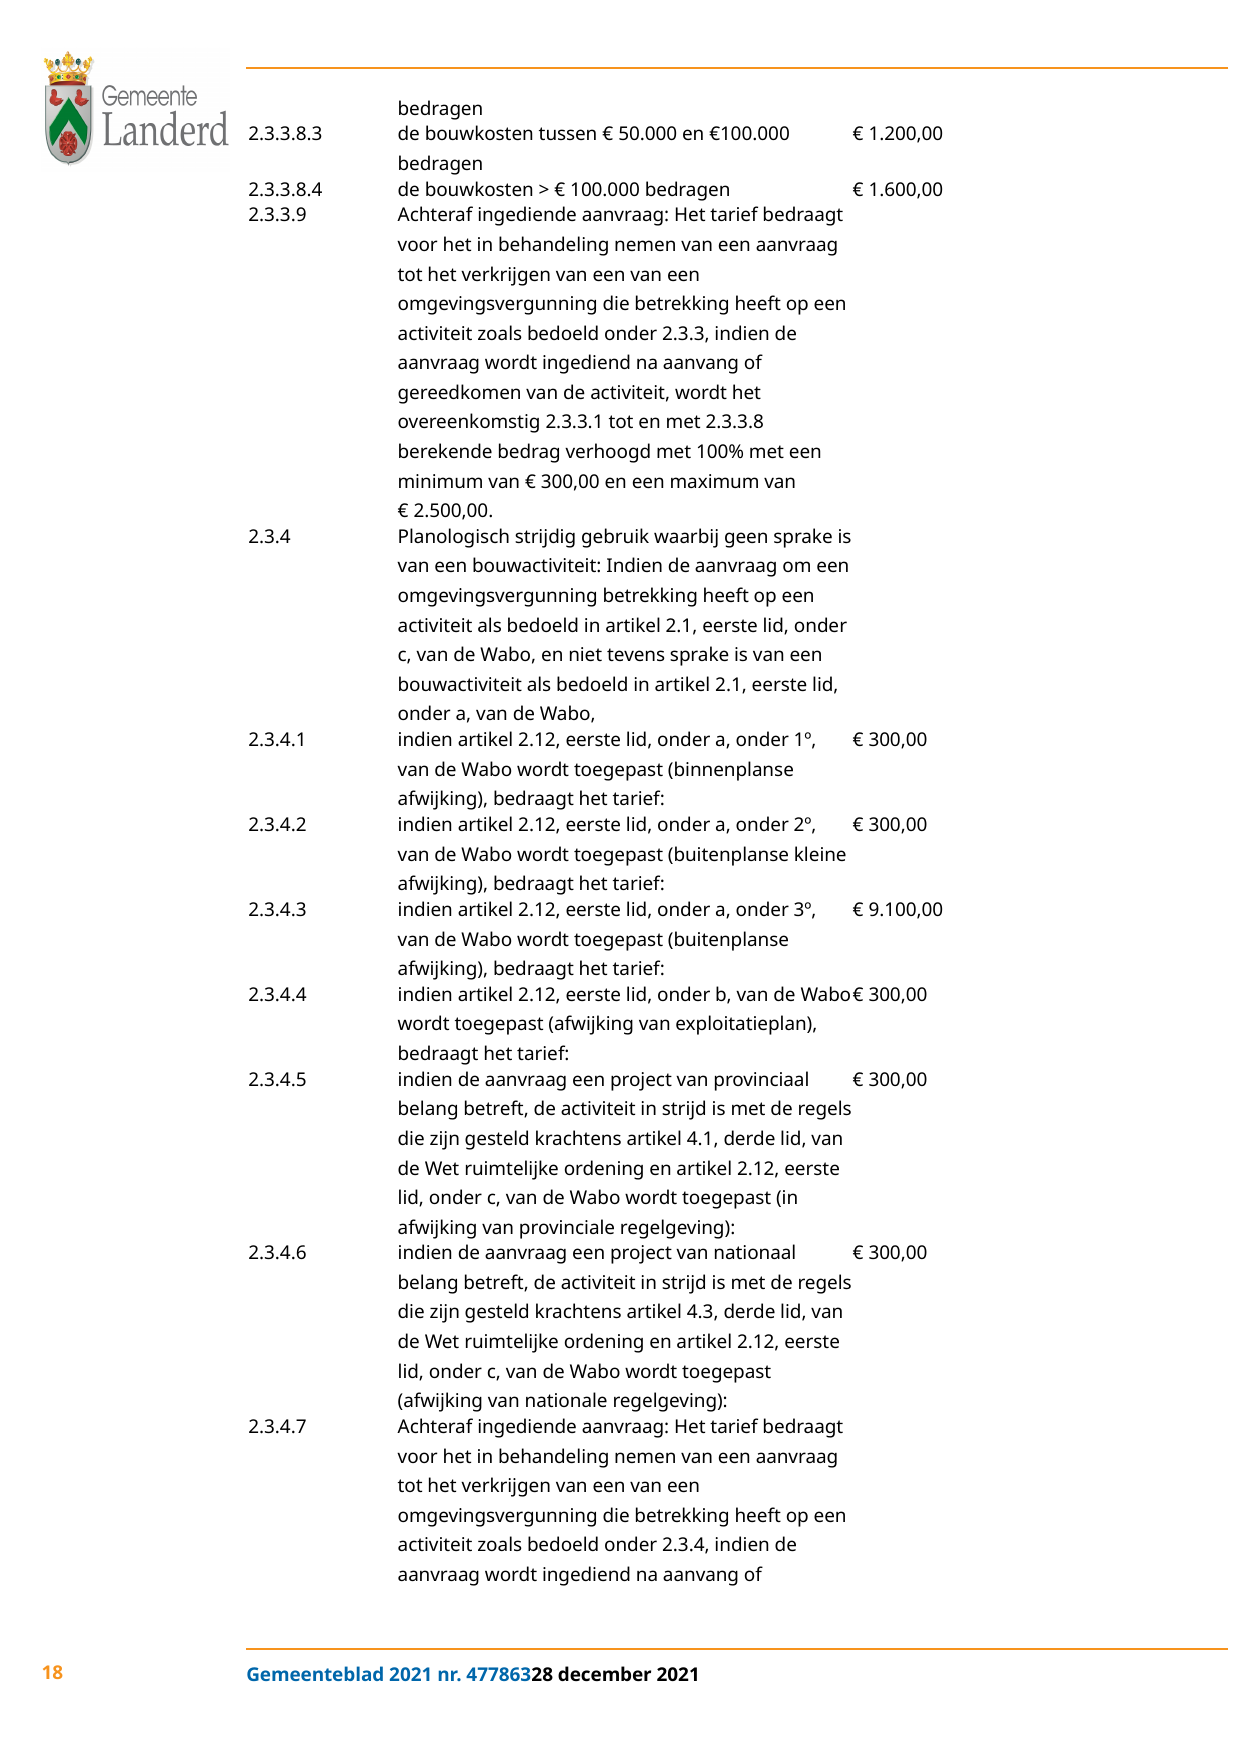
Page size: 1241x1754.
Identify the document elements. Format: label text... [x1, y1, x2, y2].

table_cell indien de aanvraag een project van nationaal belang betreft, de activiteit in strijd is met de regels die zijn gesteld krachtens artikel 4.3, derde lid, van de Wet ruimtelijke ordening en artikel 2.12, eerste lid, onder c, van de Wabo wordt toegepast (afwijking van nationale regelgeving): [398, 1240, 852, 1413]
table_cell € 1.600,00 [853, 176, 1002, 202]
table_cell € 9.100,00 [853, 896, 1002, 981]
table_cell [1002, 95, 1152, 121]
table_cell [853, 523, 1002, 726]
table_cell [1002, 981, 1152, 1066]
table_cell 2.3.4.3 [248, 896, 397, 981]
table_cell indien de aanvraag een project van provinciaal belang betreft, de activiteit in strijd is met de regels die zijn gesteld krachtens artikel 4.1, derde lid, van de Wet ruimtelijke ordening en artikel 2.12, eerste lid, onder c, van de Wabo wordt toegepast (in afwijking van provinciale regelgeving): [398, 1066, 852, 1239]
table_cell 2.3.3.8.4 [248, 176, 397, 202]
table_cell 2.3.3.9 [248, 202, 397, 523]
table_cell indien artikel 2.12, eerste lid, onder b, van de Wabo wordt toegepast (afwijking van exploitatieplan), bedraagt het tarief: [398, 981, 852, 1066]
table_cell [853, 1413, 1002, 1587]
table_cell [853, 95, 1002, 121]
table_cell [1002, 811, 1152, 896]
table_cell € 300,00 [853, 1240, 1002, 1413]
table_cell € 1.200,00 [853, 121, 1002, 176]
table_cell 2.3.4.1 [248, 726, 397, 811]
table_cell 2.3.4 [248, 523, 397, 726]
table_cell [853, 202, 1002, 523]
table_cell Planologisch strijdig gebruik waarbij geen sprake is van een bouwactiviteit: Indien de aanvraag om een omgevingsvergunning betrekking heeft op een activiteit als bedoeld in artikel 2.1, eerste lid, onder c, van de Wabo, en niet tevens sprake is van een bouwactiviteit als bedoeld in artikel 2.1, eerste lid, onder a, van de Wabo, [398, 523, 852, 726]
table_cell 2.3.4.2 [248, 811, 397, 896]
table_cell 2.3.4.5 [248, 1066, 397, 1239]
picture [41, 47, 231, 172]
table_cell 2.3.4.4 [248, 981, 397, 1066]
table_cell indien artikel 2.12, eerste lid, onder a, onder 3º, van de Wabo wordt toegepast (buitenplanse afwijking), bedraagt het tarief: [398, 896, 852, 981]
table_cell 2.3.4.6 [248, 1240, 397, 1413]
table_cell indien artikel 2.12, eerste lid, onder a, onder 1º, van de Wabo wordt toegepast (binnenplanse afwijking), bedraagt het tarief: [398, 726, 852, 811]
table_cell de bouwkosten tussen € 50.000 en €100.000 bedragen [398, 121, 852, 176]
table_cell € 300,00 [853, 726, 1002, 811]
table_cell [1002, 202, 1152, 523]
table_cell Achteraf ingediende aanvraag: Het tarief bedraagt voor het in behandeling nemen van een aanvraag tot het verkrijgen van een van een omgevingsvergunning die betrekking heeft op een activiteit zoals bedoeld onder 2.3.4, indien de aanvraag wordt ingediend na aanvang of [398, 1413, 852, 1587]
table_cell [1002, 523, 1152, 726]
table_cell € 300,00 [853, 1066, 1002, 1239]
table_cell [1002, 1240, 1152, 1413]
table_cell [1002, 1066, 1152, 1239]
table_cell 2.3.3.8.3 [248, 121, 397, 176]
table_cell Achteraf ingediende aanvraag: Het tarief bedraagt voor het in behandeling nemen van een aanvraag tot het verkrijgen van een van een omgevingsvergunning die betrekking heeft op een activiteit zoals bedoeld onder 2.3.3, indien de aanvraag wordt ingediend na aanvang of gereedkomen van de activiteit, wordt het overeenkomstig 2.3.3.1 tot en met 2.3.3.8 berekende bedrag verhoogd met 100% met een minimum van € 300,00 en een maximum van € 2.500,00. [398, 202, 852, 523]
table_cell [1002, 176, 1152, 202]
table_cell [1002, 726, 1152, 811]
table_cell [1002, 1413, 1152, 1587]
table_cell [1002, 896, 1152, 981]
table_cell bedragen [398, 95, 852, 121]
table_cell € 300,00 [853, 811, 1002, 896]
table_cell de bouwkosten > € 100.000 bedragen [398, 176, 852, 202]
table_cell 2.3.4.7 [248, 1413, 397, 1587]
table_cell [248, 95, 397, 121]
table_cell [1002, 121, 1152, 176]
table_cell € 300,00 [853, 981, 1002, 1066]
table_cell indien artikel 2.12, eerste lid, onder a, onder 2º, van de Wabo wordt toegepast (buitenplanse kleine afwijking), bedraagt het tarief: [398, 811, 852, 896]
